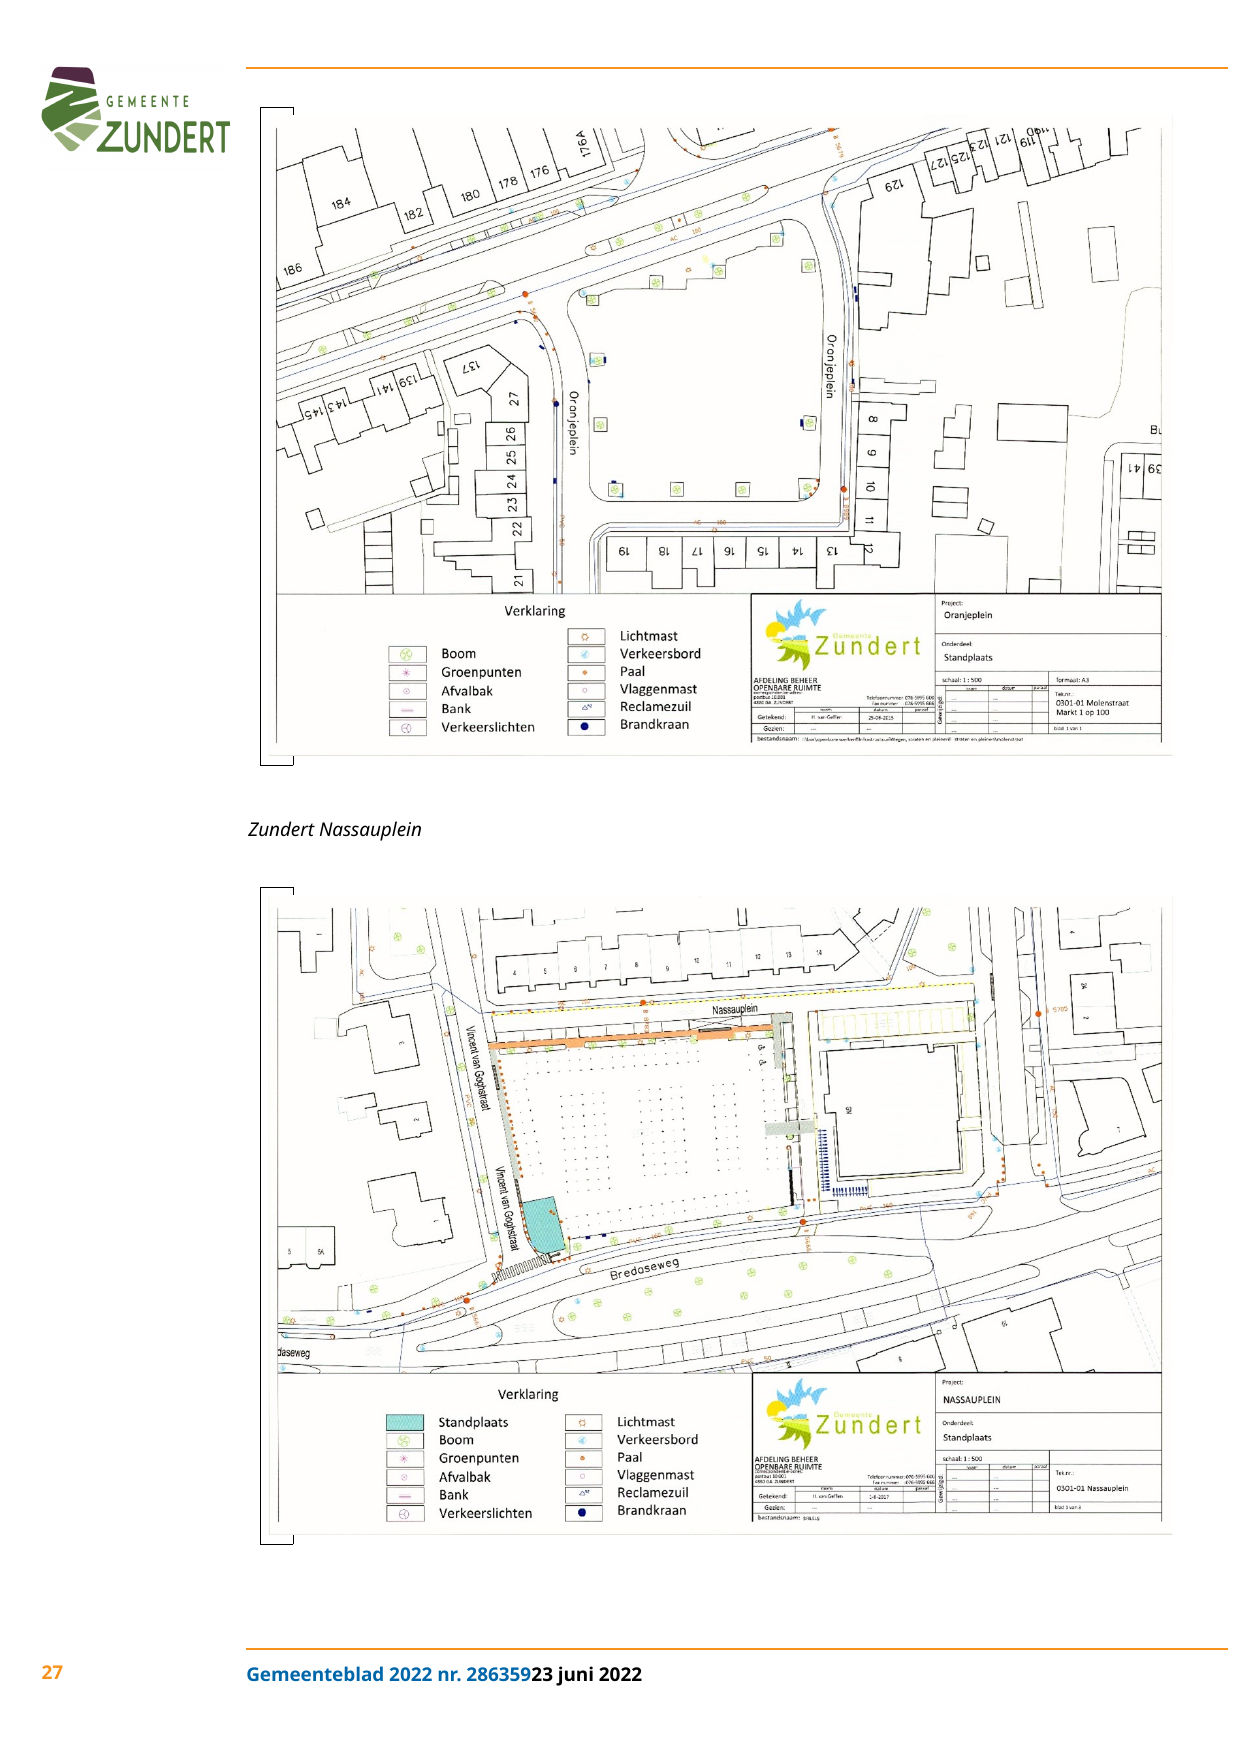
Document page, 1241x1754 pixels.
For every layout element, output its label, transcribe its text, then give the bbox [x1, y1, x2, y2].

picture [268, 895, 1173, 1535]
picture [41, 47, 231, 172]
picture [268, 115, 1173, 756]
text Zundert Nassauplein [248, 816, 1152, 841]
